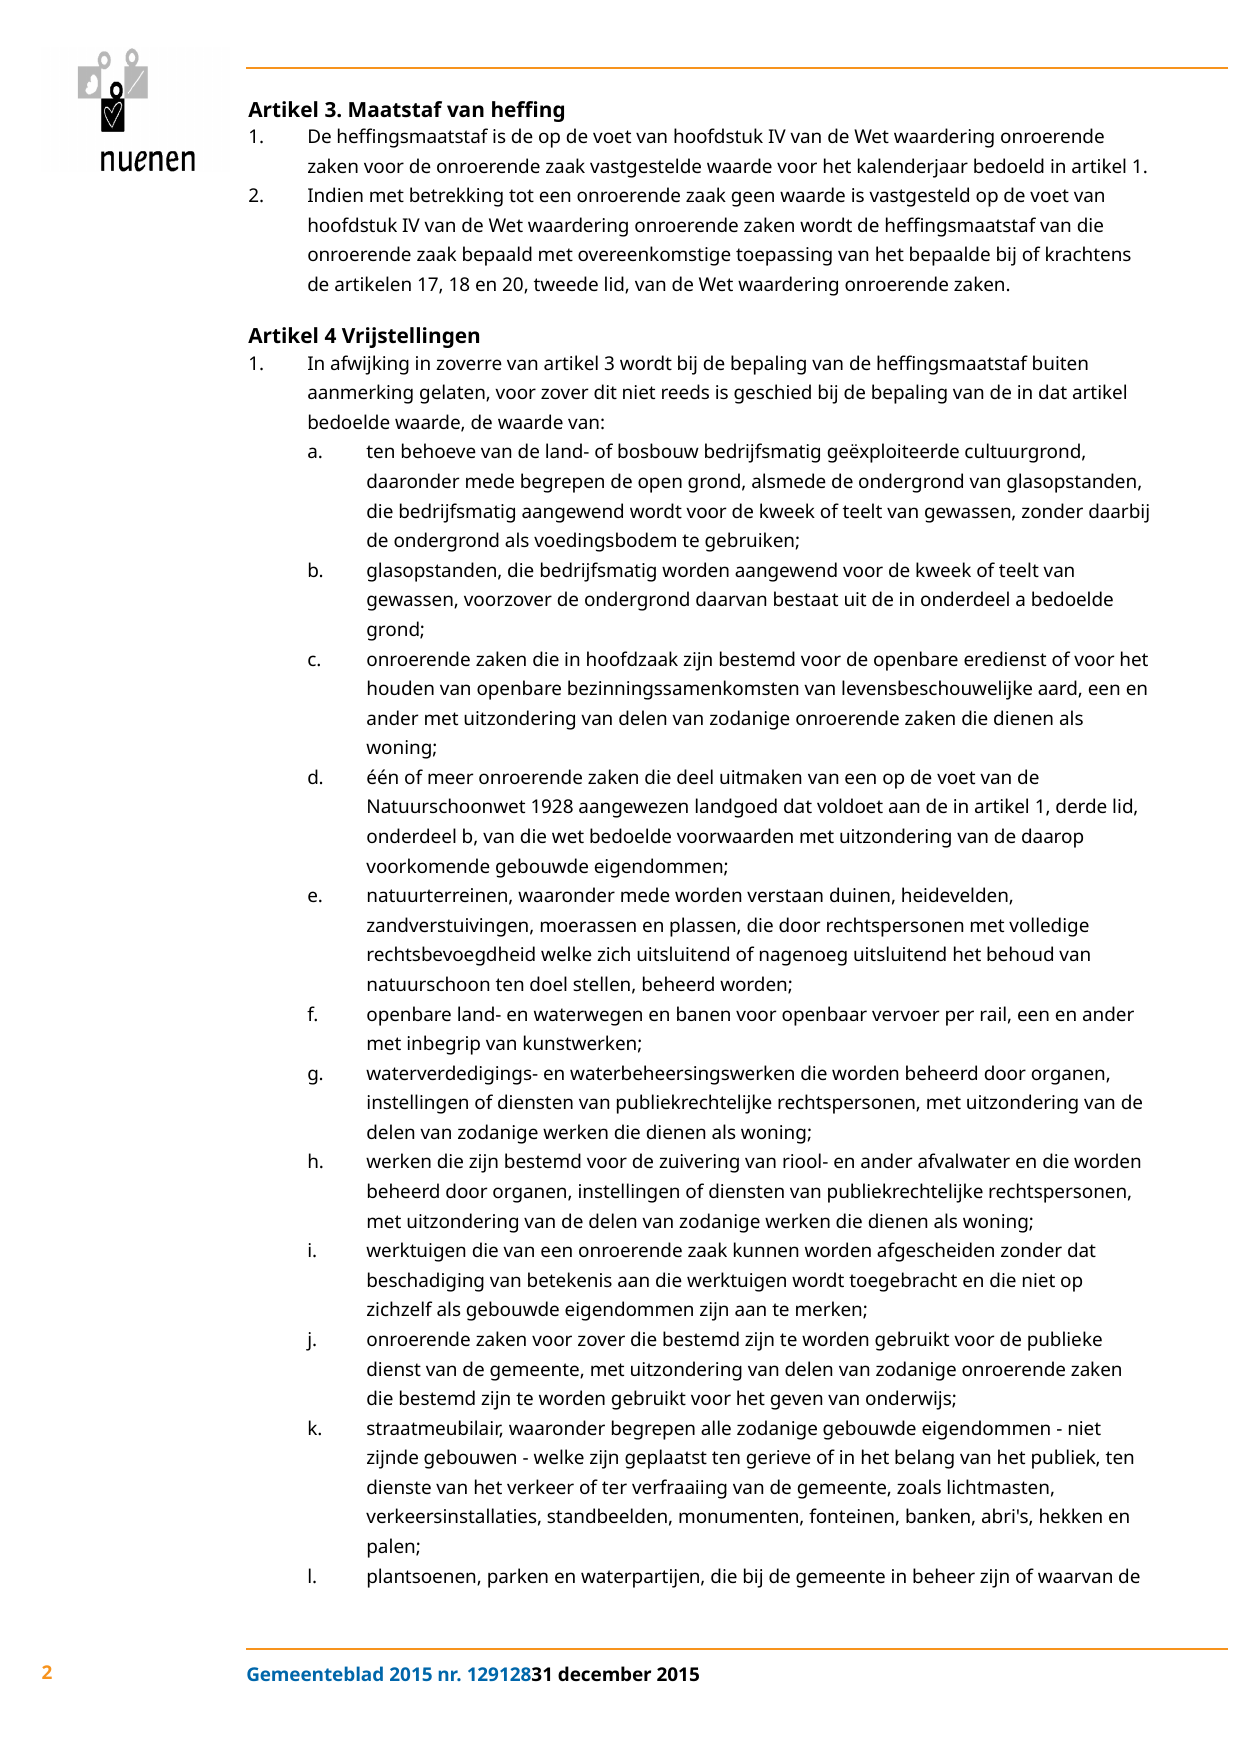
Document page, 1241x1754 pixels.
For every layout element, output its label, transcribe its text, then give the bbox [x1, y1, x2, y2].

list openbare land- en waterwegen en banen voor openbaar vervoer per rail, een en ander met inbegrip van kunstwerken; [307, 1001, 1152, 1056]
list In afwijking in zoverre van artikel 3 wordt bij de bepaling van de heffingsmaatstaf buiten aanmerking gelaten, voor zover dit niet reeds is geschied bij de bepaling van de in dat artikel bedoelde waarde, de waarde van: [248, 350, 1152, 435]
list glasopstanden, die bedrijfsmatig worden aangewend voor de kweek of teelt van gewassen, voorzover de ondergrond daarvan bestaat uit de in onderdeel a bedoelde grond; [307, 557, 1152, 642]
list werken die zijn bestemd voor de zuivering van riool- en ander afvalwater en die worden beheerd door organen, instellingen of diensten van publiekrechtelijke rechtspersonen, met uitzondering van de delen van zodanige werken die dienen als woning; [307, 1149, 1152, 1234]
text Artikel 4 Vrijstellingen [248, 322, 1152, 350]
list natuurterreinen, waaronder mede worden verstaan duinen, heidevelden, zandverstuivingen, moerassen en plassen, die door rechtspersonen met volledige rechtsbevoegdheid welke zich uitsluitend of nagenoeg uitsluitend het behoud van natuurschoon ten doel stellen, beheerd worden; [307, 882, 1152, 997]
list ten behoeve van de land- of bosbouw bedrijfsmatig geëxploiteerde cultuurgrond, daaronder mede begrepen de open grond, alsmede de ondergrond van glasopstanden, die bedrijfsmatig aangewend wordt voor de kweek of teelt van gewassen, zonder daarbij de ondergrond als voedingsbodem te gebruiken; [307, 439, 1152, 553]
list één of meer onroerende zaken die deel uitmaken van een op de voet van de Natuurschoonwet 1928 aangewezen landgoed dat voldoet aan de in artikel 1, derde lid, onderdeel b, van die wet bedoelde voorwaarden met uitzondering van de daarop voorkomende gebouwde eigendommen; [307, 764, 1152, 879]
list onroerende zaken voor zover die bestemd zijn te worden gebruikt voor de publieke dienst van de gemeente, met uitzondering van delen van zodanige onroerende zaken die bestemd zijn te worden gebruikt voor het geven van onderwijs; [307, 1326, 1152, 1411]
text Artikel 3. Maatstaf van heffing [248, 95, 1152, 123]
picture [41, 47, 231, 172]
list plantsoenen, parken en waterpartijen, die bij de gemeente in beheer zijn of waarvan de [307, 1563, 1152, 1589]
list Indien met betrekking tot een onroerende zaak geen waarde is vastgesteld op de voet van hoofdstuk IV van de Wet waardering onroerende zaken wordt de heffingsmaatstaf van die onroerende zaak bepaald met overeenkomstige toepassing van het bepaalde bij of krachtens de artikelen 17, 18 en 20, tweede lid, van de Wet waardering onroerende zaken. [248, 182, 1152, 297]
list onroerende zaken die in hoofdzaak zijn bestemd voor de openbare eredienst of voor het houden van openbare bezinningssamenkomsten van levensbeschouwelijke aard, een en ander met uitzondering van delen van zodanige onroerende zaken die dienen als woning; [307, 646, 1152, 760]
list waterverdedigings- en waterbeheersingswerken die worden beheerd door organen, instellingen of diensten van publiekrechtelijke rechtspersonen, met uitzondering van de delen van zodanige werken die dienen als woning; [307, 1060, 1152, 1145]
list werktuigen die van een onroerende zaak kunnen worden afgescheiden zonder dat beschadiging van betekenis aan die werktuigen wordt toegebracht en die niet op zichzelf als gebouwde eigendommen zijn aan te merken; [307, 1237, 1152, 1322]
list straatmeubilair, waaronder begrepen alle zodanige gebouwde eigendommen - niet zijnde gebouwen - welke zijn geplaatst ten gerieve of in het belang van het publiek, ten dienste van het verkeer of ter verfraaiing van de gemeente, zoals lichtmasten, verkeersinstallaties, standbeelden, monumenten, fonteinen, banken, abri's, hekken en palen; [307, 1415, 1152, 1559]
list De heffingsmaatstaf is de op de voet van hoofdstuk IV van de Wet waardering onroerende zaken voor de onroerende zaak vastgestelde waarde voor het kalenderjaar bedoeld in artikel 1. [248, 123, 1152, 178]
